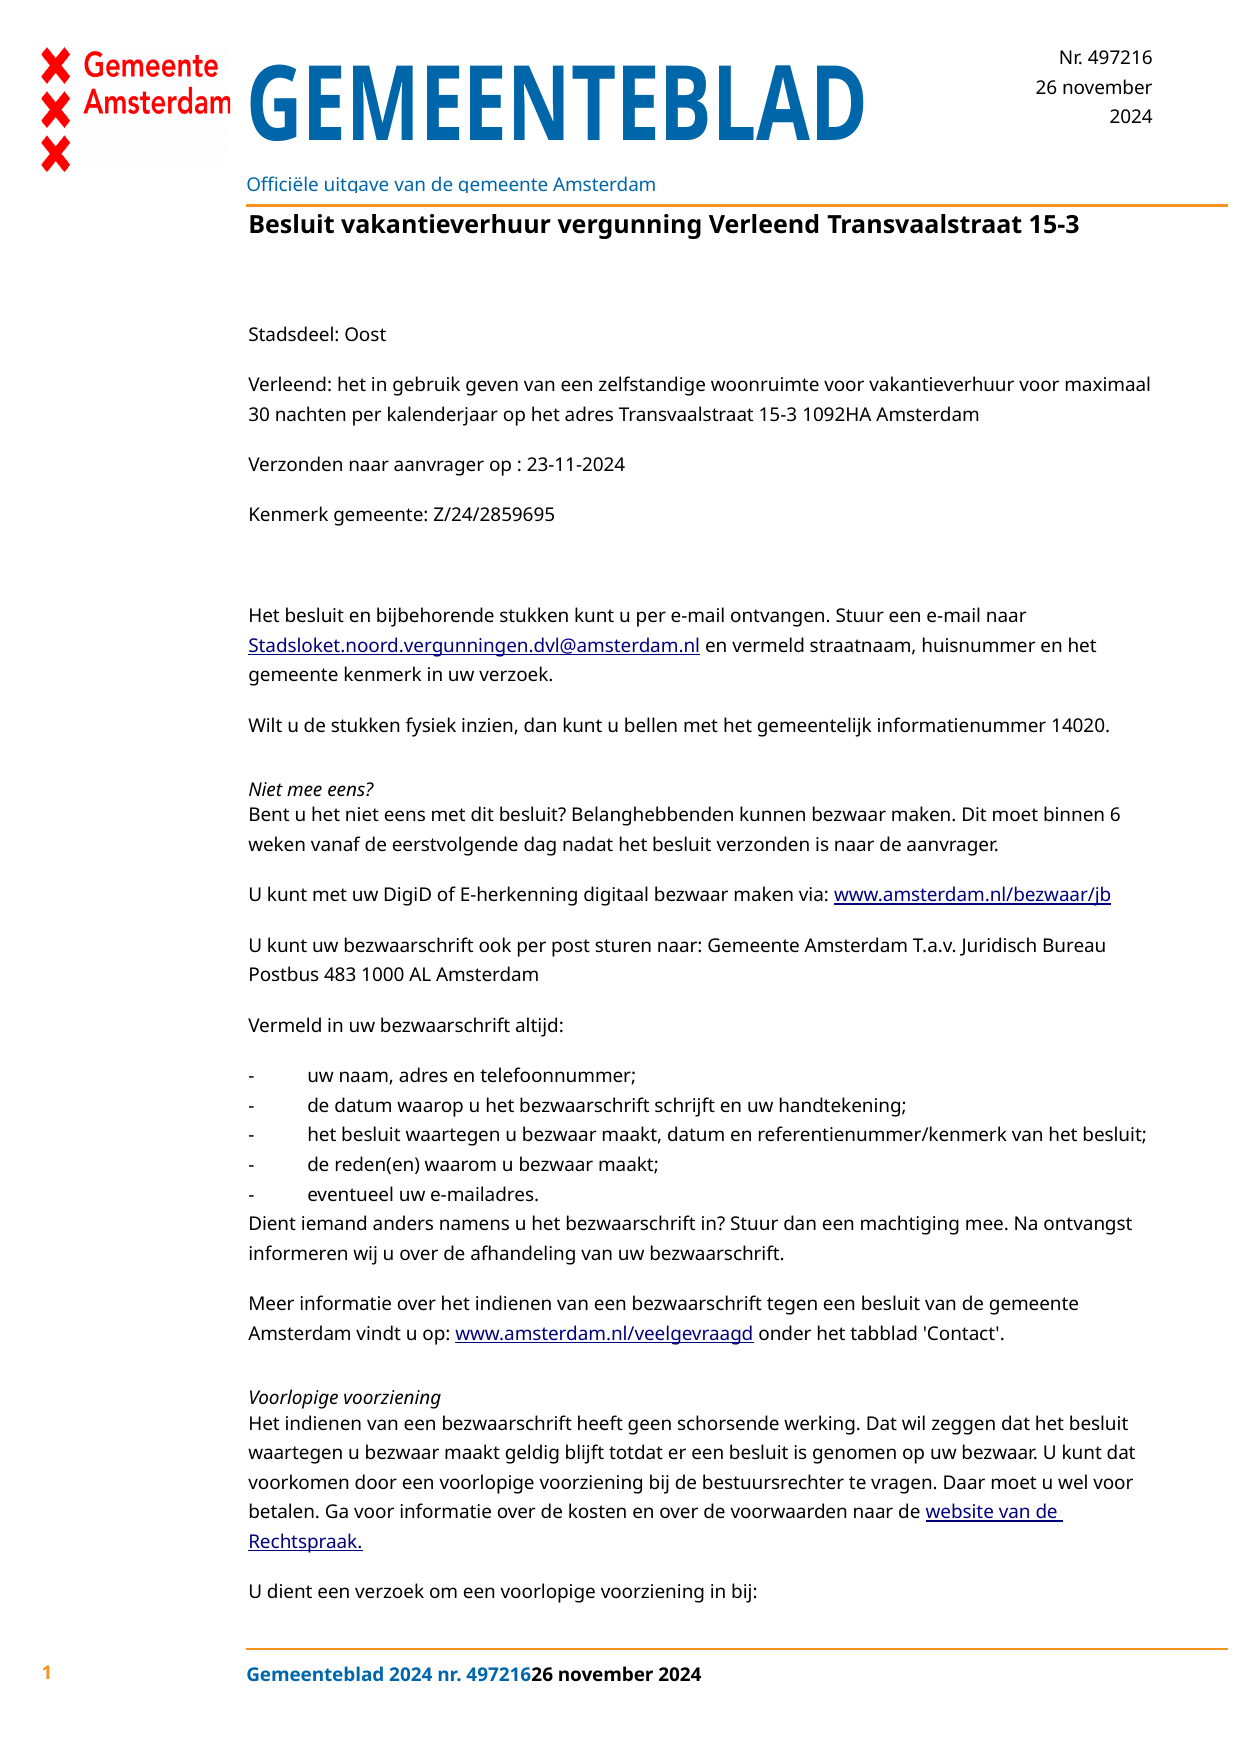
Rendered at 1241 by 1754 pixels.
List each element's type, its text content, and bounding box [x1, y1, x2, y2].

text Stadsdeel: Oost [248, 321, 1152, 346]
text Verleend: het in gebruik geven van een zelfstandige woonruimte voor vakantieverhuur voor maximaal 30 nachten per kalenderjaar op het adres Transvaalstraat 15-3 1092HA Amsterdam [248, 371, 1152, 426]
list het besluit waartegen u bezwaar maakt, datum en referentienummer/kenmerk van het besluit; [248, 1122, 1152, 1147]
text U dient een verzoek om een voorlopige voorziening in bij: [248, 1578, 1152, 1604]
text Wilt u de stukken fysiek inzien, dan kunt u bellen met het gemeentelijk informatienummer 14020. [248, 712, 1152, 738]
text Vermeld in uw bezwaarschrift altijd: [248, 1012, 1152, 1038]
text U kunt met uw DigiD of E-herkenning digitaal bezwaar maken via: www.amsterdam.nl/bezwaar/jb [248, 882, 1152, 907]
list uw naam, adres en telefoonnummer; [248, 1062, 1152, 1088]
list eventueel uw e-mailadres. [248, 1181, 1152, 1207]
picture [41, 47, 231, 172]
text Meer informatie over het indienen van een bezwaarschrift tegen een besluit van de gemeente Amsterdam vindt u op: www.amsterdam.nl/veelgevraagd onder het tabblad 'Contact'. [248, 1290, 1152, 1346]
text Het besluit en bijbehorende stukken kunt u per e-mail ontvangen. Stuur een e-mail naar Stadsloket.noord.vergunningen.dvl@amsterdam.nl en vermeld straatnaam, huisnummer en het gemeente kenmerk in uw verzoek. [248, 602, 1152, 687]
list de reden(en) waarom u bezwaar maakt; [248, 1151, 1152, 1177]
text Kenmerk gemeente: Z/24/2859695 [248, 502, 1152, 527]
list de datum waarop u het bezwaarschrift schrijft en uw handtekening; [248, 1092, 1152, 1118]
text U kunt uw bezwaarschrift ook per post sturen naar: Gemeente Amsterdam T.a.v. Juridisch Bureau Postbus 483 1000 AL Amsterdam [248, 932, 1152, 987]
text Bent u het niet eens met dit besluit? Belanghebbenden kunnen bezwaar maken. Dit moet binnen 6 weken vanaf de eerstvolgende dag nadat het besluit verzonden is naar de aanvrager. [248, 802, 1152, 857]
text Dient iemand anders namens u het bezwaarschrift in? Stuur dan een machtiging mee. Na ontvangst informeren wij u over de afhandeling van uw bezwaarschrift. [248, 1210, 1152, 1266]
text Besluit vakantieverhuur vergunning Verleend Transvaalstraat 15-3 [248, 207, 1152, 241]
text Niet mee eens? [248, 776, 1152, 802]
text Voorlopige voorziening [248, 1384, 1152, 1410]
text Verzonden naar aanvrager op : 23-11-2024 [248, 451, 1152, 477]
text Het indienen van een bezwaarschrift heeft geen schorsende werking. Dat wil zeggen dat het besluit waartegen u bezwaar maakt geldig blijft totdat er een besluit is genomen op uw bezwaar. U kunt dat voorkomen door een voorlopige voorziening bij de bestuursrechter te vragen. Daar moet u wel voor betalen. Ga voor informatie over de kosten en over de voorwaarden naar de website van de Rechtspraak. [248, 1410, 1152, 1554]
